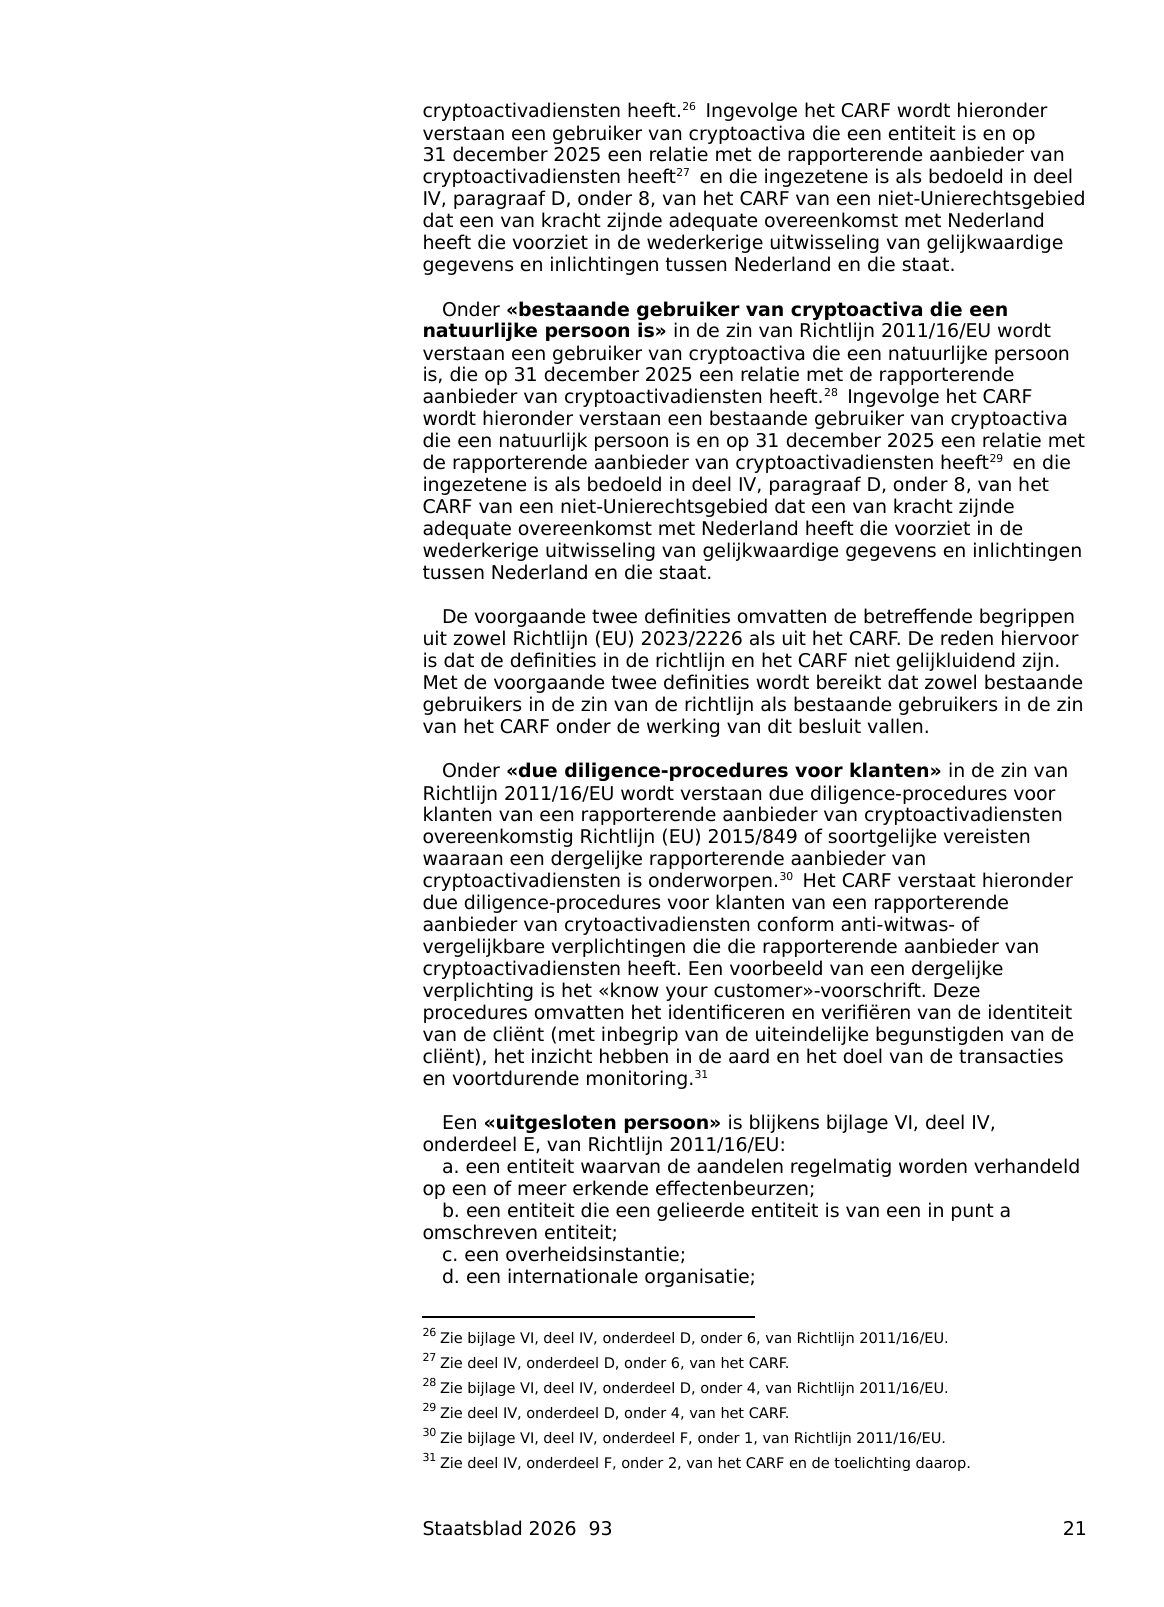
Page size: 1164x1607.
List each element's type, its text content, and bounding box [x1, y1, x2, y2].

text Zie bijlage VI, deel IV, onderdeel D, onder 6, van Richtlijn 2011/16/EU. [422, 1326, 1087, 1348]
text d. een internationale organisatie; [422, 1266, 1087, 1288]
text Een «uitgesloten persoon» is blijkens bijlage VI, deel IV, onderdeel E, van Richtlijn 2011/16/EU: [422, 1112, 1087, 1156]
text a. een entiteit waarvan de aandelen regelmatig worden verhandeld op een of meer erkende effectenbeurzen; [422, 1156, 1087, 1200]
text Zie deel IV, onderdeel D, onder 4, van het CARF. [422, 1401, 1087, 1423]
text De voorgaande twee definities omvatten de betreffende begrippen uit zowel Richtlijn (EU) 2023/2226 als uit het CARF. De reden hiervoor is dat de definities in de richtlijn en het CARF niet gelijkluidend zijn. Met de voorgaande twee definities wordt bereikt dat zowel bestaande gebruikers in de zin van de richtlijn als bestaande gebruikers in de zin van het CARF onder de werking van dit besluit vallen. [422, 606, 1087, 738]
text b. een entiteit die een gelieerde entiteit is van een in punt a omschreven entiteit; [422, 1200, 1087, 1244]
text c. een overheidsinstantie; [422, 1244, 1087, 1266]
text Zie bijlage VI, deel IV, onderdeel D, onder 4, van Richtlijn 2011/16/EU. [422, 1376, 1087, 1398]
text cryptoactivadiensten heeft. Ingevolge het CARF wordt hieronder verstaan een gebruiker van cryptoactiva die een entiteit is en op 31 december 2025 een relatie met de rapporterende aanbieder van cryptoactivadiensten heeft en die ingezetene is als bedoeld in deel IV, paragraaf D, onder 8, van het CARF van een niet-Unierechtsgebied dat een van kracht zijnde adequate overeenkomst met Nederland heeft die voorziet in de wederkerige uitwisseling van gelijkwaardige gegevens en inlichtingen tussen Nederland en die staat. [422, 100, 1087, 276]
text Onder «bestaande gebruiker van cryptoactiva die een natuurlijke persoon is» in de zin van Richtlijn 2011/16/EU wordt verstaan een gebruiker van cryptoactiva die een natuurlijke persoon is, die op 31 december 2025 een relatie met de rapporterende aanbieder van cryptoactivadiensten heeft. Ingevolge het CARF wordt hieronder verstaan een bestaande gebruiker van cryptoactiva die een natuurlijk persoon is en op 31 december 2025 een relatie met de rapporterende aanbieder van cryptoactivadiensten heeft en die ingezetene is als bedoeld in deel IV, paragraaf D, onder 8, van het CARF van een niet-Unierechtsgebied dat een van kracht zijnde adequate overeenkomst met Nederland heeft die voorziet in de wederkerige uitwisseling van gelijkwaardige gegevens en inlichtingen tussen Nederland en die staat. [422, 298, 1087, 584]
text Onder «due diligence-procedures voor klanten» in de zin van Richtlijn 2011/16/EU wordt verstaan due diligence-procedures voor klanten van een rapporterende aanbieder van cryptoactivadiensten overeenkomstig Richtlijn (EU) 2015/849 of soortgelijke vereisten waaraan een dergelijke rapporterende aanbieder van cryptoactivadiensten is onderworpen. Het CARF verstaat hieronder due diligence-procedures voor klanten van een rapporterende aanbieder van crytoactivadiensten conform anti-witwas- of vergelijkbare verplichtingen die die rapporterende aanbieder van cryptoactivadiensten heeft. Een voorbeeld van een dergelijke verplichting is het «know your customer»-voorschrift. Deze procedures omvatten het identificeren en verifiëren van de identiteit van de cliënt (met inbegrip van de uiteindelijke begunstigden van de cliënt), het inzicht hebben in de aard en het doel van de transacties en voortdurende monitoring. [422, 760, 1087, 1090]
text Zie deel IV, onderdeel D, onder 6, van het CARF. [422, 1351, 1087, 1373]
text Zie bijlage VI, deel IV, onderdeel F, onder 1, van Richtlijn 2011/16/EU. [422, 1426, 1087, 1448]
text Zie deel IV, onderdeel F, onder 2, van het CARF en de toelichting daarop. [422, 1451, 1087, 1473]
